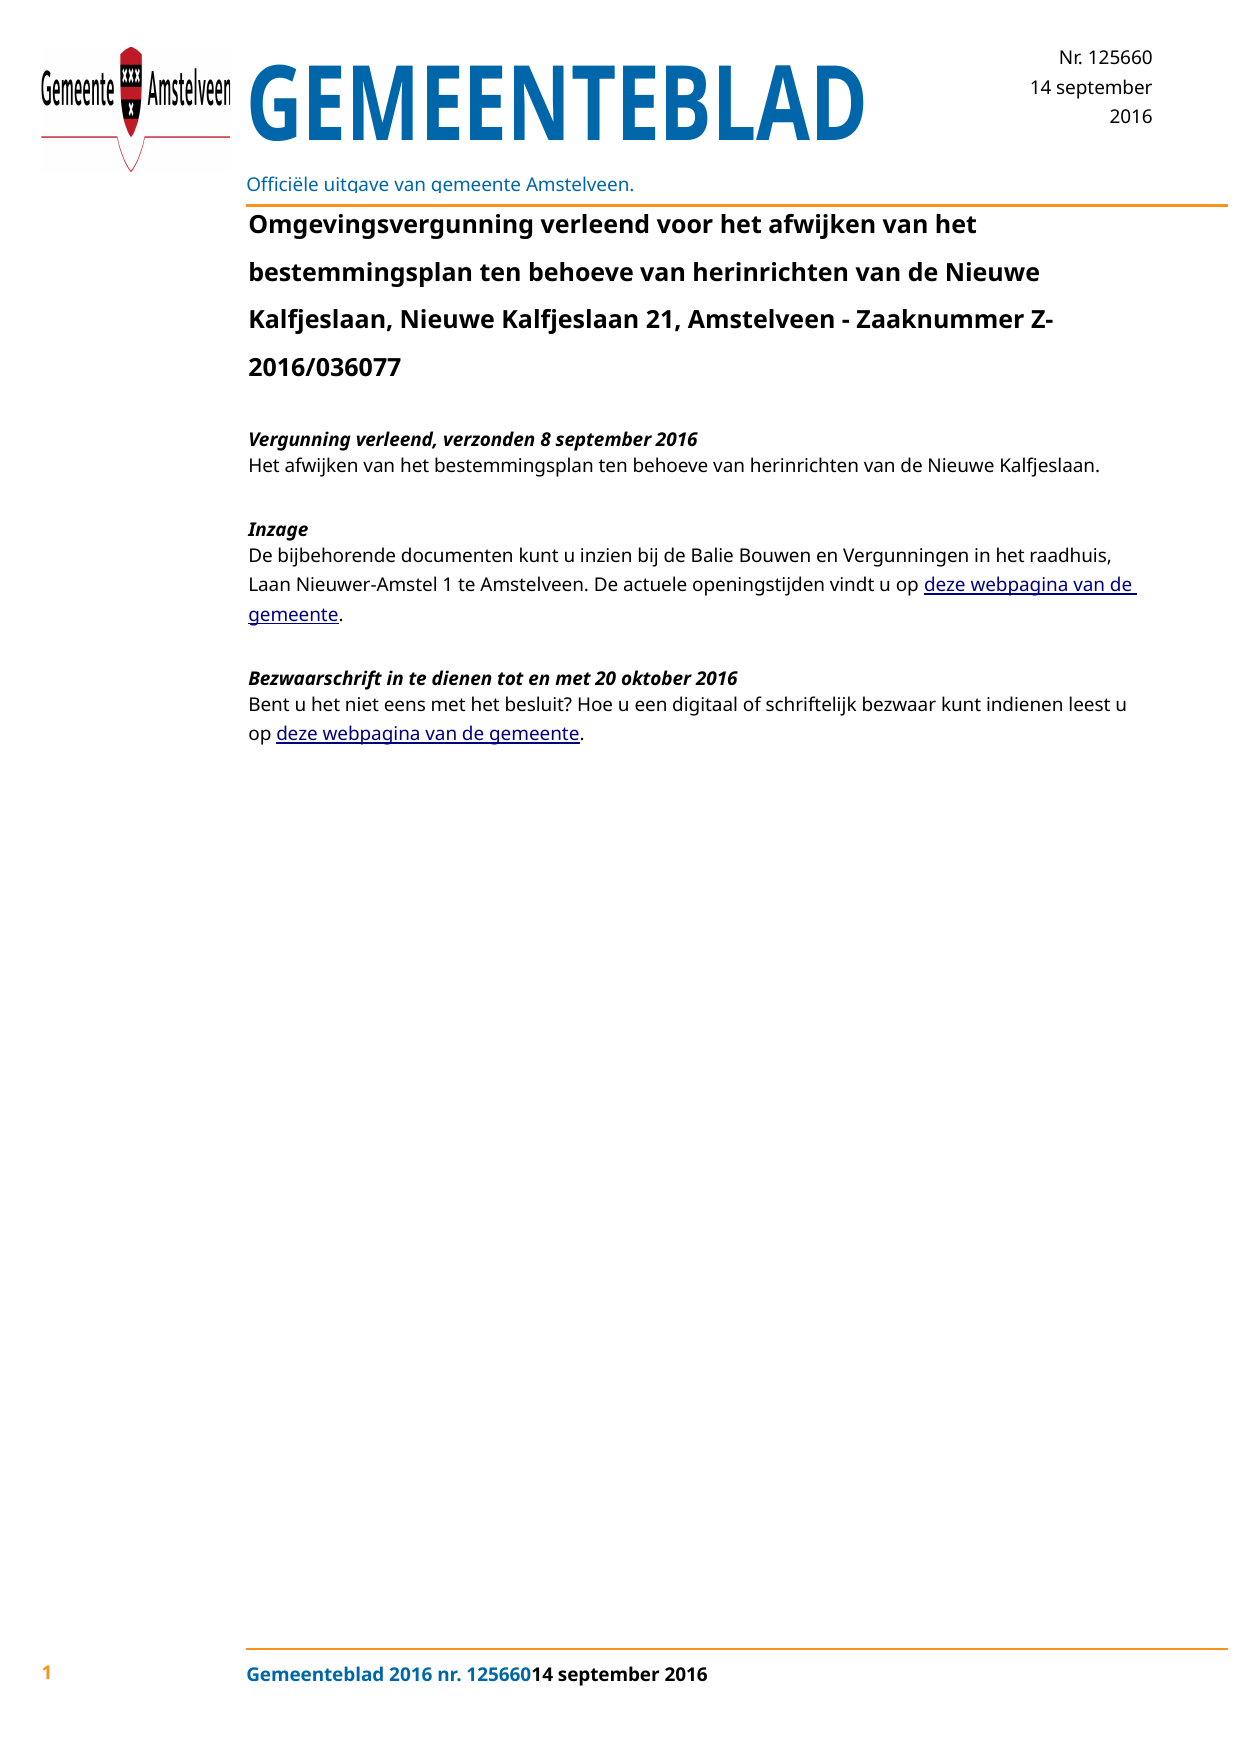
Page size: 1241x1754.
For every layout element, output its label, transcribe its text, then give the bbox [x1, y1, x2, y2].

text Bezwaarschrift in te dienen tot en met 20 oktober 2016 [248, 665, 1152, 691]
text De bijbehorende documenten kunt u inzien bij de Balie Bouwen en Vergunningen in het raadhuis, Laan Nieuwer-Amstel 1 te Amstelveen. De actuele openingstijden vindt u op deze webpagina van de gemeente. [248, 542, 1152, 627]
text Vergunning verleend, verzonden 8 september 2016 [248, 427, 1152, 452]
text Omgevingsvergunning verleend voor het afwijken van het bestemmingsplan ten behoeve van herinrichten van de Nieuwe Kalfjeslaan, Nieuwe Kalfjeslaan 21, Amstelveen - Zaaknummer Z-2016/036077 [248, 207, 1152, 384]
text Het afwijken van het bestemmingsplan ten behoeve van herinrichten van de Nieuwe Kalfjeslaan. [248, 452, 1152, 478]
text Inzage [248, 516, 1152, 542]
text Bent u het niet eens met het besluit? Hoe u een digitaal of schriftelijk bezwaar kunt indienen leest u op deze webpagina van de gemeente. [248, 691, 1152, 746]
picture [41, 47, 231, 172]
